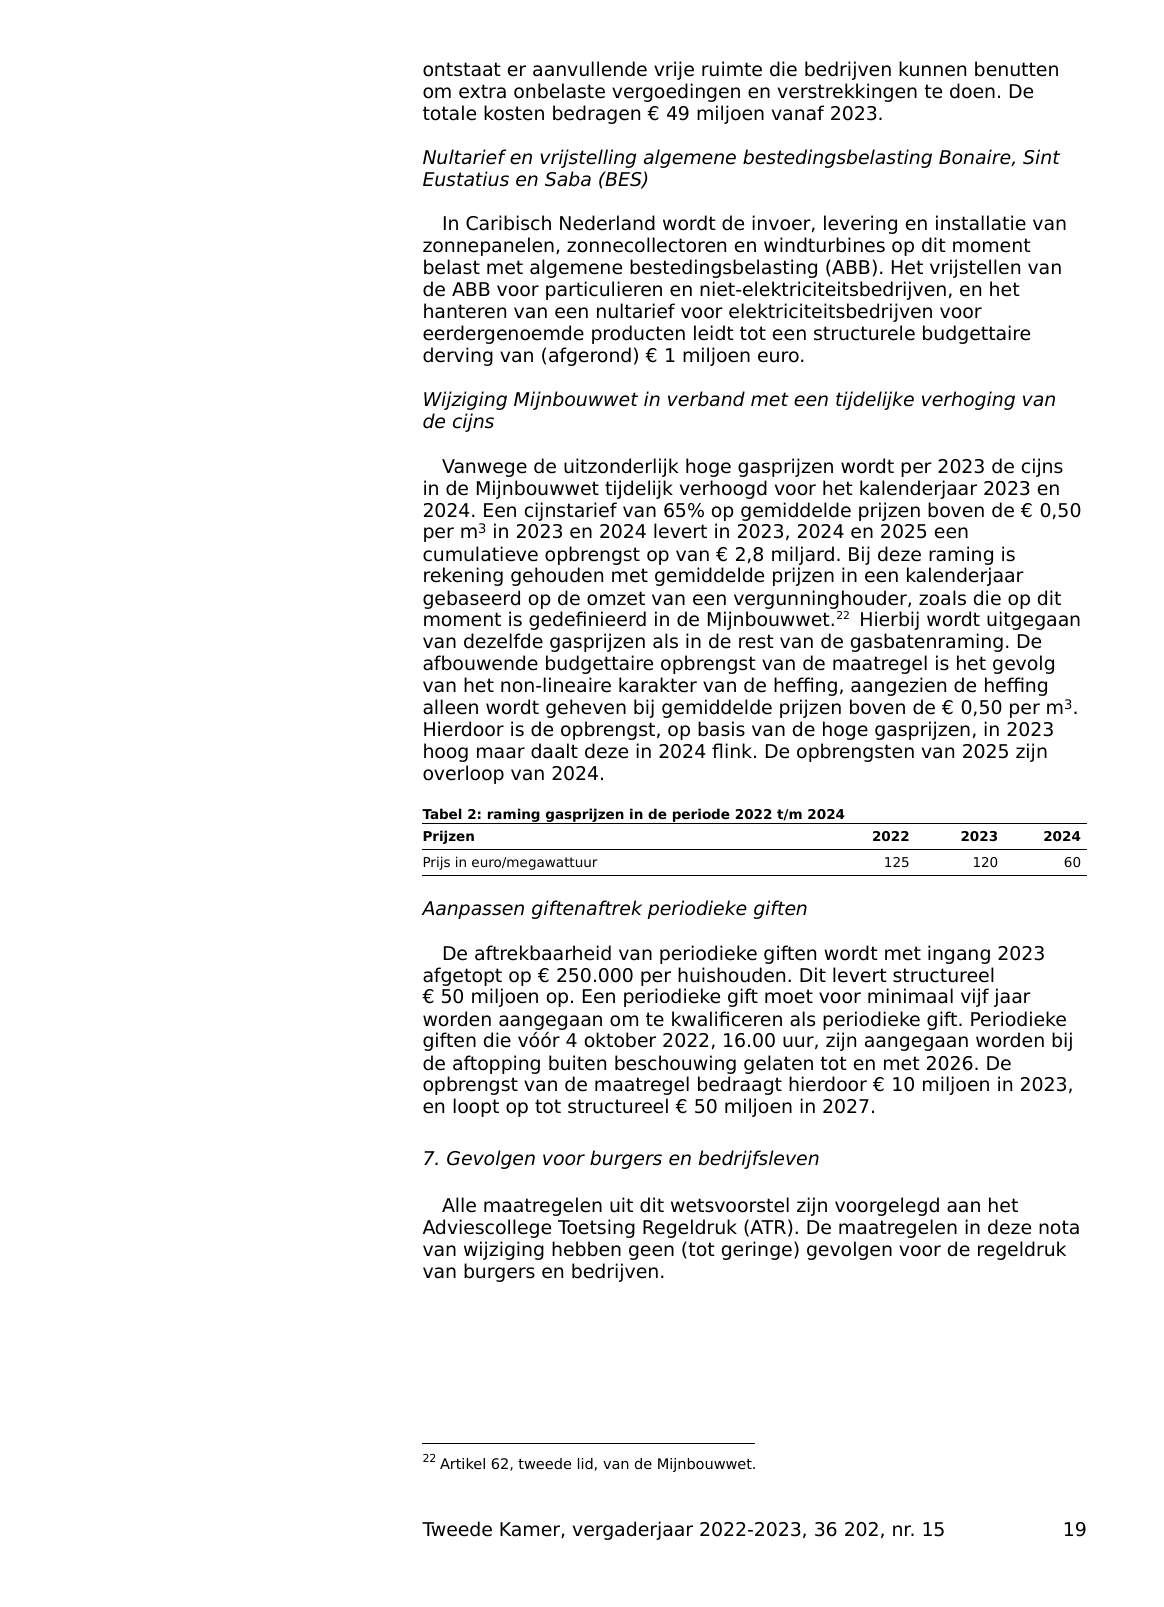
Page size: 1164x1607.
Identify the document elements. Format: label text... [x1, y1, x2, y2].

subtitle 7. Gevolgen voor burgers en bedrijfsleven [422, 1148, 1087, 1170]
text Alle maatregelen uit dit wetsvoorstel zijn voorgelegd aan het Adviescollege Toetsing Regeldruk (ATR). De maatregelen in deze nota van wijziging hebben geen (tot geringe) gevolgen voor de regeldruk van burgers en bedrijven. [422, 1195, 1087, 1283]
table_cell 60 [1004, 850, 1087, 875]
subtitle Aanpassen giftenaftrek periodieke giften [422, 898, 1087, 920]
subtitle Wijziging Mijnbouwwet in verband met een tijdelijke verhoging van de cijns [422, 389, 1087, 433]
table_cell Prijs in euro/megawattuur [422, 850, 827, 875]
table_cell 125 [827, 850, 915, 875]
text ontstaat er aanvullende vrije ruimte die bedrijven kunnen benutten om extra onbelaste vergoedingen en verstrekkingen te doen. De totale kosten bedragen € 49 miljoen vanaf 2023. [422, 59, 1087, 125]
table_cell 120 [915, 850, 1004, 875]
text In Caribisch Nederland wordt de invoer, levering en installatie van zonnepanelen, zonnecollectoren en windturbines op dit moment belast met algemene bestedingsbelasting (ABB). Het vrijstellen van de ABB voor particulieren en niet-elektriciteitsbedrijven, en het hanteren van een nultarief voor elektriciteitsbedrijven voor eerdergenoemde producten leidt tot een structurele budgettaire derving van (afgerond) € 1 miljoen euro. [422, 213, 1087, 367]
table_cell 2024 [1004, 824, 1087, 849]
text Vanwege de uitzonderlijk hoge gasprijzen wordt per 2023 de cijns in de Mijnbouwwet tijdelijk verhoogd voor het kalenderjaar 2023 en 2024. Een cijnstarief van 65% op gemiddelde prijzen boven de € 0,50 per m3 in 2023 en 2024 levert in 2023, 2024 en 2025 een cumulatieve opbrengst op van € 2,8 miljard. Bij deze raming is rekening gehouden met gemiddelde prijzen in een kalenderjaar gebaseerd op de omzet van een vergunninghouder, zoals die op dit moment is gedefinieerd in de Mijnbouwwet. Hierbij wordt uitgegaan van dezelfde gasprijzen als in de rest van de gasbatenraming. De afbouwende budgettaire opbrengst van de maatregel is het gevolg van het non-lineaire karakter van de heffing, aangezien de heffing alleen wordt geheven bij gemiddelde prijzen boven de € 0,50 per m3. Hierdoor is de opbrengst, op basis van de hoge gasprijzen, in 2023 hoog maar daalt deze in 2024 flink. De opbrengsten van 2025 zijn overloop van 2024. [422, 456, 1087, 785]
text Artikel 62, tweede lid, van de Mijnbouwwet. [422, 1452, 1087, 1474]
table_cell Prijzen [422, 824, 827, 849]
table_header Tabel 2: raming gasprijzen in de periode 2022 t/m 2024 [422, 807, 1087, 823]
table_cell 2022 [827, 824, 915, 849]
text De aftrekbaarheid van periodieke giften wordt met ingang 2023 afgetopt op € 250.000 per huishouden. Dit levert structureel € 50 miljoen op. Een periodieke gift moet voor minimaal vijf jaar worden aangegaan om te kwalificeren als periodieke gift. Periodieke giften die vóór 4 oktober 2022, 16.00 uur, zijn aangegaan worden bij de aftopping buiten beschouwing gelaten tot en met 2026. De opbrengst van de maatregel bedraagt hierdoor € 10 miljoen in 2023, en loopt op tot structureel € 50 miljoen in 2027. [422, 942, 1087, 1118]
table_cell 2023 [915, 824, 1004, 849]
subtitle Nultarief en vrijstelling algemene bestedingsbelasting Bonaire, Sint Eustatius en Saba (BES) [422, 147, 1087, 191]
